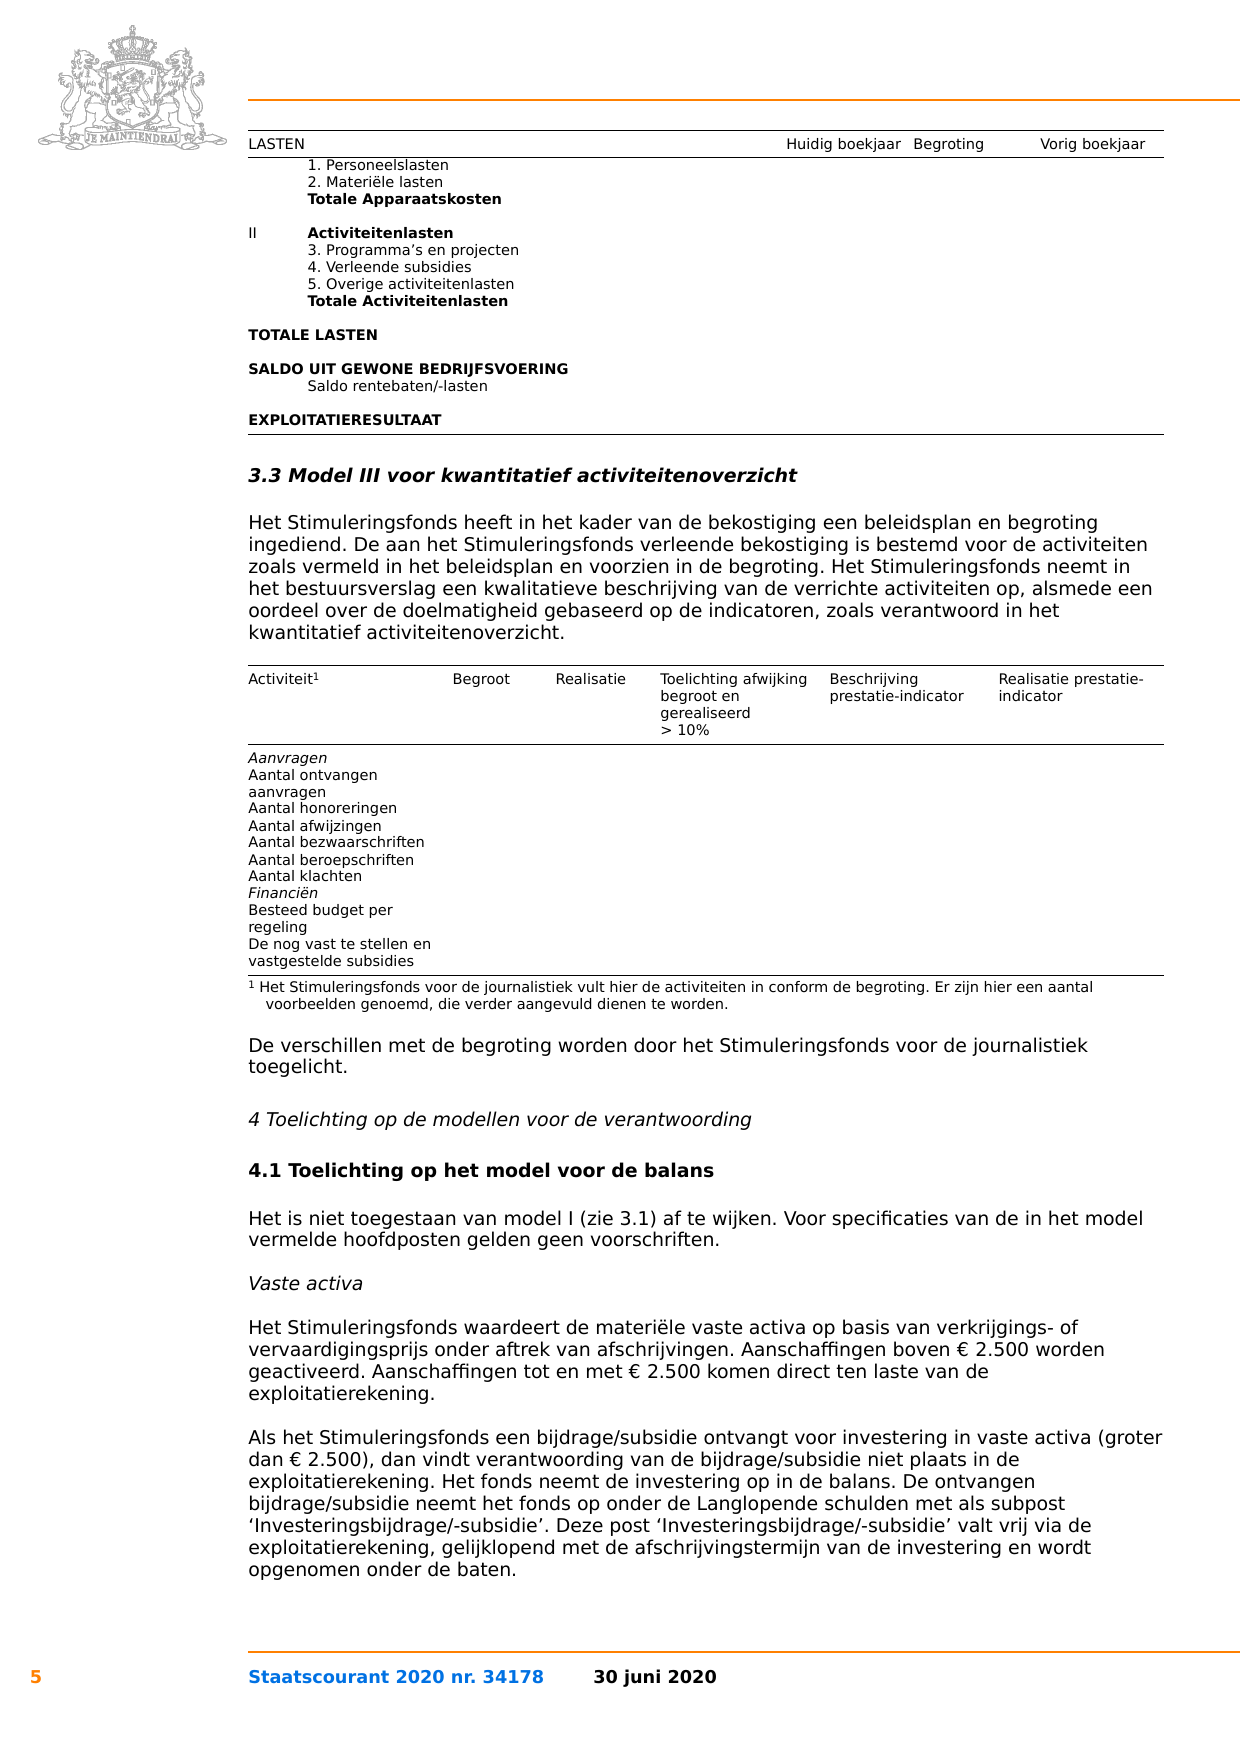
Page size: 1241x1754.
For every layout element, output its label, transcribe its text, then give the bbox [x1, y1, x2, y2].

table_cell [446, 851, 549, 868]
table_cell [907, 378, 1034, 395]
table_cell [993, 766, 1163, 800]
table_cell [907, 225, 1034, 242]
table_cell [1034, 361, 1163, 378]
table_cell [993, 745, 1163, 766]
table_cell [654, 936, 823, 975]
table_cell [654, 902, 823, 936]
table_cell [780, 158, 907, 174]
table_cell Financiën [248, 885, 446, 902]
table_cell [823, 800, 992, 817]
table_header Realisatie prestatie-indicator [993, 666, 1163, 744]
table_cell [823, 818, 992, 834]
table_cell [654, 834, 823, 851]
table_cell [654, 868, 823, 885]
table_cell [1034, 327, 1163, 344]
table_cell [446, 800, 549, 817]
table_cell [302, 395, 780, 412]
table_cell [907, 293, 1034, 310]
table_cell [780, 344, 907, 361]
table_cell [780, 327, 907, 344]
table_cell [1034, 395, 1163, 412]
table_cell [907, 158, 1034, 174]
table_cell [446, 745, 549, 766]
table_cell [1034, 276, 1163, 293]
table_cell Aantal beroepschriften [248, 851, 446, 868]
table_header Huidig boekjaar [780, 131, 907, 157]
table_cell [780, 310, 907, 327]
text Het Stimuleringsfonds waardeert de materiële vaste activa op basis van verkrijgings- of vervaardigingsprijs onder aftrek van afschrijvingen. Aanschaffingen boven € 2.500 worden geactiveerd. Aanschaffingen tot en met € 2.500 komen direct ten laste van de exploitatierekening. [248, 1317, 1163, 1405]
table_cell [654, 745, 823, 766]
table_cell [248, 378, 302, 395]
table_cell [780, 412, 907, 434]
table_cell Saldo rentebaten/-lasten [302, 378, 780, 395]
table_header Realisatie [549, 666, 654, 744]
table_cell [780, 242, 907, 259]
table_cell [654, 851, 823, 868]
table_cell [823, 936, 992, 975]
table_cell [549, 902, 654, 936]
table_cell 1. Personeelslasten [302, 158, 780, 174]
table_cell [823, 902, 992, 936]
table_cell [1034, 191, 1163, 208]
table_cell [780, 174, 907, 191]
table_cell [654, 800, 823, 817]
table_cell [780, 378, 907, 395]
table_cell Aantal klachten [248, 868, 446, 885]
table_cell Aantal ontvangen aanvragen [248, 766, 446, 800]
table_cell [549, 851, 654, 868]
table_cell Aantal honoreringen [248, 800, 446, 817]
table_header Beschrijving prestatie-indicator [823, 666, 992, 744]
table_cell [1034, 344, 1163, 361]
table_cell [823, 766, 992, 800]
table_cell [907, 395, 1034, 412]
table_cell [549, 766, 654, 800]
table_cell [248, 310, 780, 327]
table_cell Aantal bezwaarschriften [248, 834, 446, 851]
table_cell [993, 868, 1163, 885]
table_cell [446, 936, 549, 975]
table_cell [1034, 174, 1163, 191]
table_cell [993, 885, 1163, 902]
table_cell 3. Programma’s en projecten [302, 242, 780, 259]
table_cell [446, 885, 549, 902]
table_cell [780, 361, 907, 378]
table_cell [1034, 158, 1163, 174]
table_cell [823, 885, 992, 902]
table_cell [248, 259, 302, 276]
table_cell [549, 885, 654, 902]
table_cell [302, 208, 780, 225]
table_cell [549, 868, 654, 885]
table_cell [1034, 225, 1163, 242]
text Als het Stimuleringsfonds een bijdrage/subsidie ontvangt voor investering in vaste activa (groter dan € 2.500), dan vindt verantwoording van de bijdrage/subsidie niet plaats in de exploitatierekening. Het fonds neemt de investering op in de balans. De ontvangen bijdrage/subsidie neemt het fonds op onder de Langlopende schulden met als subpost ‘Investeringsbijdrage/-subsidie’. Deze post ‘Investeringsbijdrage/-subsidie’ valt vrij via de exploitatierekening, gelijklopend met de afschrijvingstermijn van de investering en wordt opgenomen onder de baten. [248, 1427, 1163, 1581]
table_cell [248, 158, 302, 174]
table_cell [993, 800, 1163, 817]
table_cell [780, 191, 907, 208]
table_cell [780, 208, 907, 225]
table_header Activiteit1 [248, 666, 446, 744]
table_header Toelichting afwijking begroot en gerealiseerd > 10% [654, 666, 823, 744]
table_cell [549, 936, 654, 975]
subtitle 4 Toelichting op de modellen voor de verantwoording [248, 1108, 1163, 1130]
table_header Begroting [907, 131, 1034, 157]
table_cell [780, 395, 907, 412]
table_cell [993, 851, 1163, 868]
subtitle 3.3 Model III voor kwantitatief activiteitenoverzicht [248, 465, 1163, 487]
table_cell [907, 276, 1034, 293]
table_cell [823, 868, 992, 885]
table_cell De nog vast te stellen en vastgestelde subsidies [248, 936, 446, 975]
table_cell [248, 191, 302, 208]
table_cell [446, 834, 549, 851]
table_cell [248, 344, 302, 361]
table_cell [549, 834, 654, 851]
table_cell [993, 834, 1163, 851]
table_cell [1034, 310, 1163, 327]
table_cell 1 Het Stimuleringsfonds voor de journalistiek vult hier de activiteiten in conform de begroting. Er zijn hier een aantal voorbeelden genoemd, die verder aangevuld dienen te worden. [248, 976, 1163, 1013]
table_cell EXPLOITATIERESULTAAT [248, 412, 780, 434]
table_cell [1034, 208, 1163, 225]
table_cell [907, 361, 1034, 378]
table_cell [446, 902, 549, 936]
text De verschillen met de begroting worden door het Stimuleringsfonds voor de journalistiek toegelicht. [248, 1034, 1163, 1078]
table_cell [446, 818, 549, 834]
table_header Begroot [446, 666, 549, 744]
table_cell [248, 293, 302, 310]
table_cell [907, 412, 1034, 434]
table_cell [993, 818, 1163, 834]
table_cell [549, 745, 654, 766]
table_cell [907, 191, 1034, 208]
picture [38, 25, 227, 150]
text Het is niet toegestaan van model I (zie 3.1) af te wijken. Voor specificaties van de in het model vermelde hoofdposten gelden geen voorschriften. [248, 1207, 1163, 1251]
table_cell [780, 293, 907, 310]
table_cell [907, 208, 1034, 225]
table_cell [907, 310, 1034, 327]
text Het Stimuleringsfonds heeft in het kader van de bekostiging een beleidsplan en begroting ingediend. De aan het Stimuleringsfonds verleende bekostiging is bestemd voor de activiteiten zoals vermeld in het beleidsplan en voorzien in de begroting. Het Stimuleringsfonds neemt in het bestuursverslag een kwalitatieve beschrijving van de verrichte activiteiten op, alsmede een oordeel over de doelmatigheid gebaseerd op de indicatoren, zoals verantwoord in het kwantitatief activiteitenoverzicht. [248, 512, 1163, 643]
table_header LASTEN [248, 131, 780, 157]
table_cell [907, 327, 1034, 344]
table_cell [446, 868, 549, 885]
table_cell [1034, 412, 1163, 434]
table_cell [1034, 378, 1163, 395]
table_cell Aantal afwijzingen [248, 818, 446, 834]
table_cell [654, 818, 823, 834]
table_cell [907, 344, 1034, 361]
table_cell [907, 242, 1034, 259]
table_cell [780, 225, 907, 242]
table_cell [549, 800, 654, 817]
table_cell TOTALE LASTEN [248, 327, 780, 344]
table_cell Activiteitenlasten [302, 225, 780, 242]
table_cell [248, 276, 302, 293]
table_cell [248, 208, 302, 225]
table_cell [549, 818, 654, 834]
table_cell [1034, 293, 1163, 310]
table_cell [248, 174, 302, 191]
table_cell Totale Activiteitenlasten [302, 293, 780, 310]
table_cell [907, 174, 1034, 191]
subtitle Vaste activa [248, 1273, 1163, 1295]
table_cell II [248, 225, 302, 242]
table_cell [823, 851, 992, 868]
table_cell 2. Materiële lasten [302, 174, 780, 191]
table_cell 5. Overige activiteitenlasten [302, 276, 780, 293]
table_cell [248, 242, 302, 259]
table_cell [993, 902, 1163, 936]
table_cell [248, 395, 302, 412]
table_cell [780, 259, 907, 276]
table_cell [446, 766, 549, 800]
table_cell Totale Apparaatskosten [302, 191, 780, 208]
table_cell [993, 936, 1163, 975]
table_cell Aanvragen [248, 745, 446, 766]
table_cell Besteed budget per regeling [248, 902, 446, 936]
table_cell [823, 745, 992, 766]
table_cell [823, 834, 992, 851]
table_cell [907, 259, 1034, 276]
subtitle 4.1 Toelichting op het model voor de balans [248, 1160, 1163, 1182]
table_cell [780, 276, 907, 293]
table_header Vorig boekjaar [1034, 131, 1163, 157]
table_cell [654, 885, 823, 902]
table_cell [654, 766, 823, 800]
table_cell [1034, 242, 1163, 259]
table_cell [1034, 259, 1163, 276]
table_cell [302, 344, 780, 361]
table_cell SALDO UIT GEWONE BEDRIJFSVOERING [248, 361, 780, 378]
table_cell 4. Verleende subsidies [302, 259, 780, 276]
